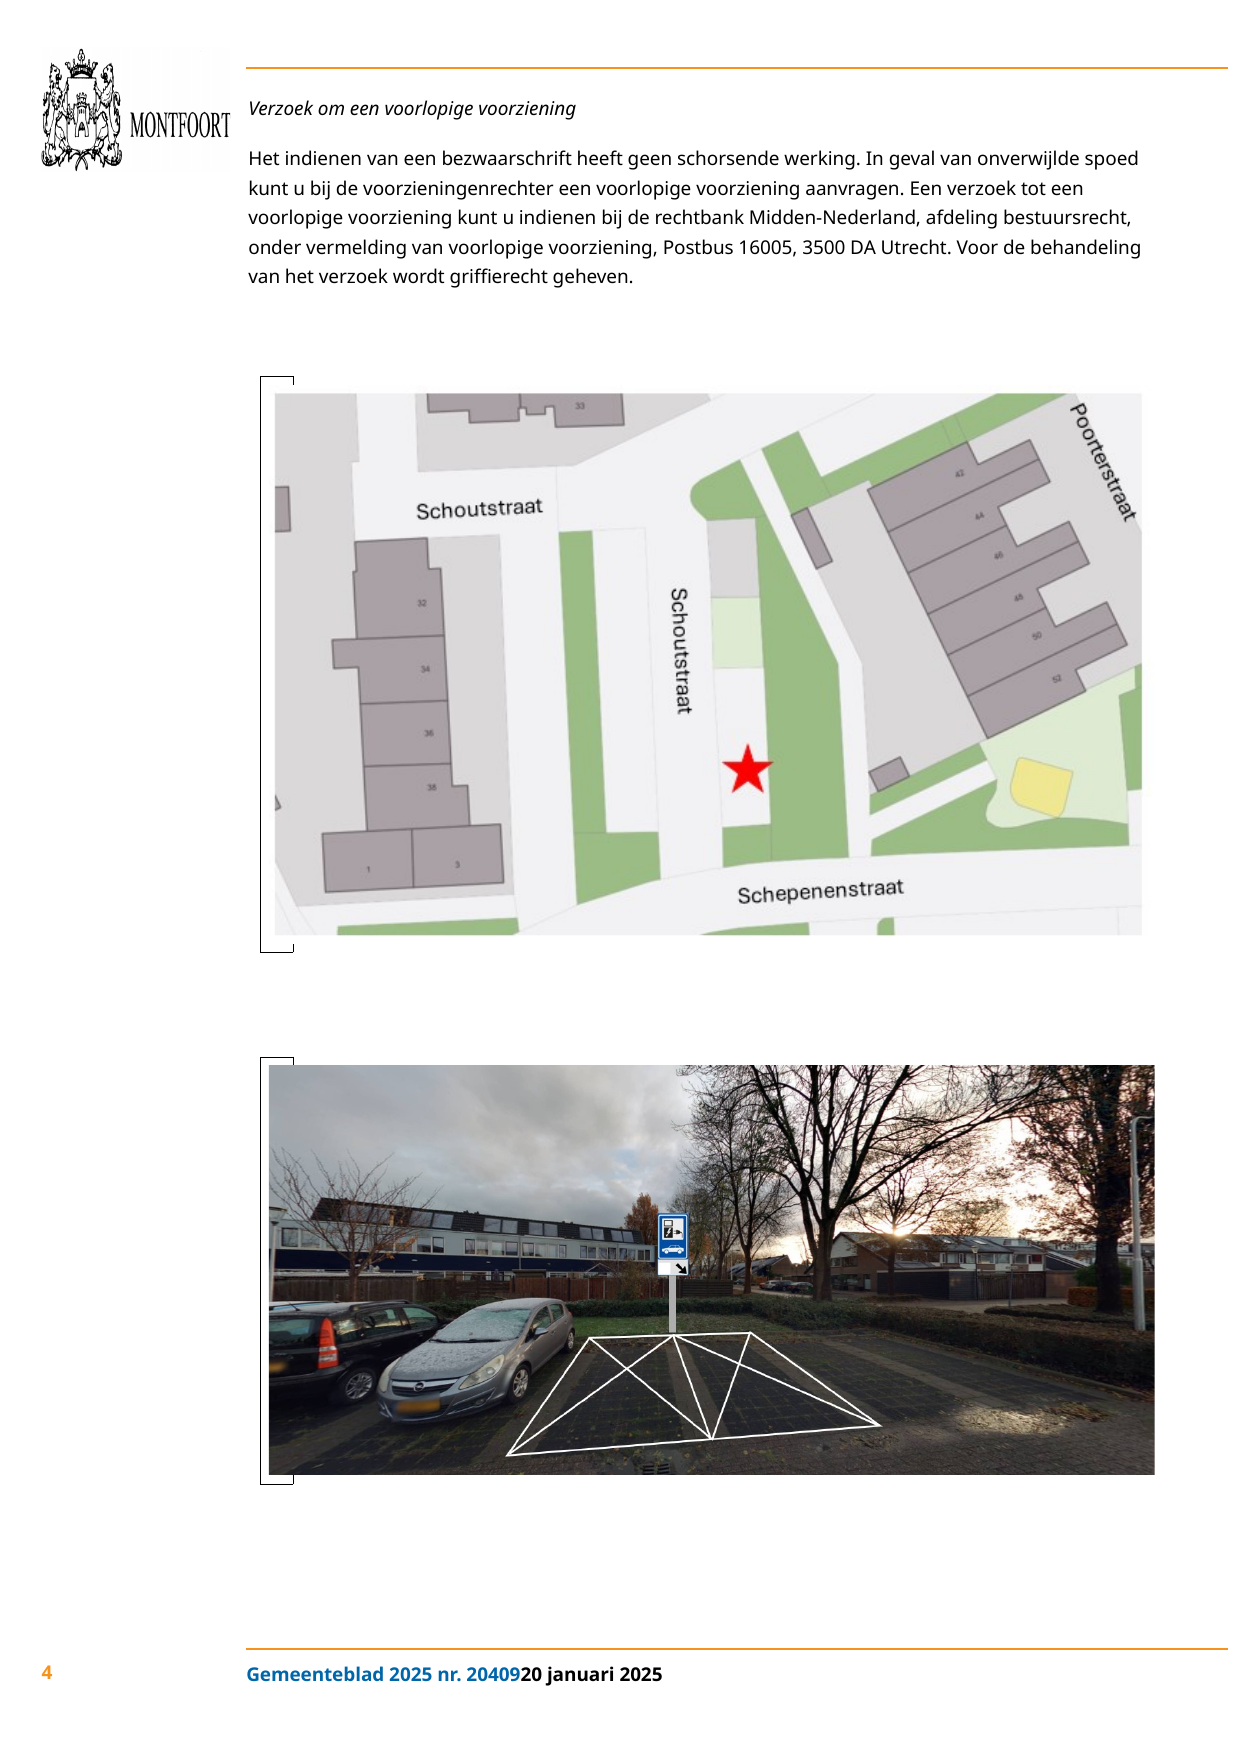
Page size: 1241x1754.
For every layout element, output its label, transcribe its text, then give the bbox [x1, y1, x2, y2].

picture [268, 385, 1155, 944]
text Verzoek om een voorlopige voorziening [248, 95, 1152, 121]
picture [41, 47, 231, 172]
text Het indienen van een bezwaarschrift heeft geen schorsende werking. In geval van onverwijlde spoed kunt u bij de voorzieningenrechter een voorlopige voorziening aanvragen. Een verzoek tot een voorlopige voorziening kunt u indienen bij de rechtbank Midden-Nederland, afdeling bestuursrecht, onder vermelding van voorlopige voorziening, Postbus 16005, 3500 DA Utrecht. Voor de behandeling van het verzoek wordt griffierecht geheven. [248, 145, 1152, 289]
picture [268, 1065, 1155, 1475]
